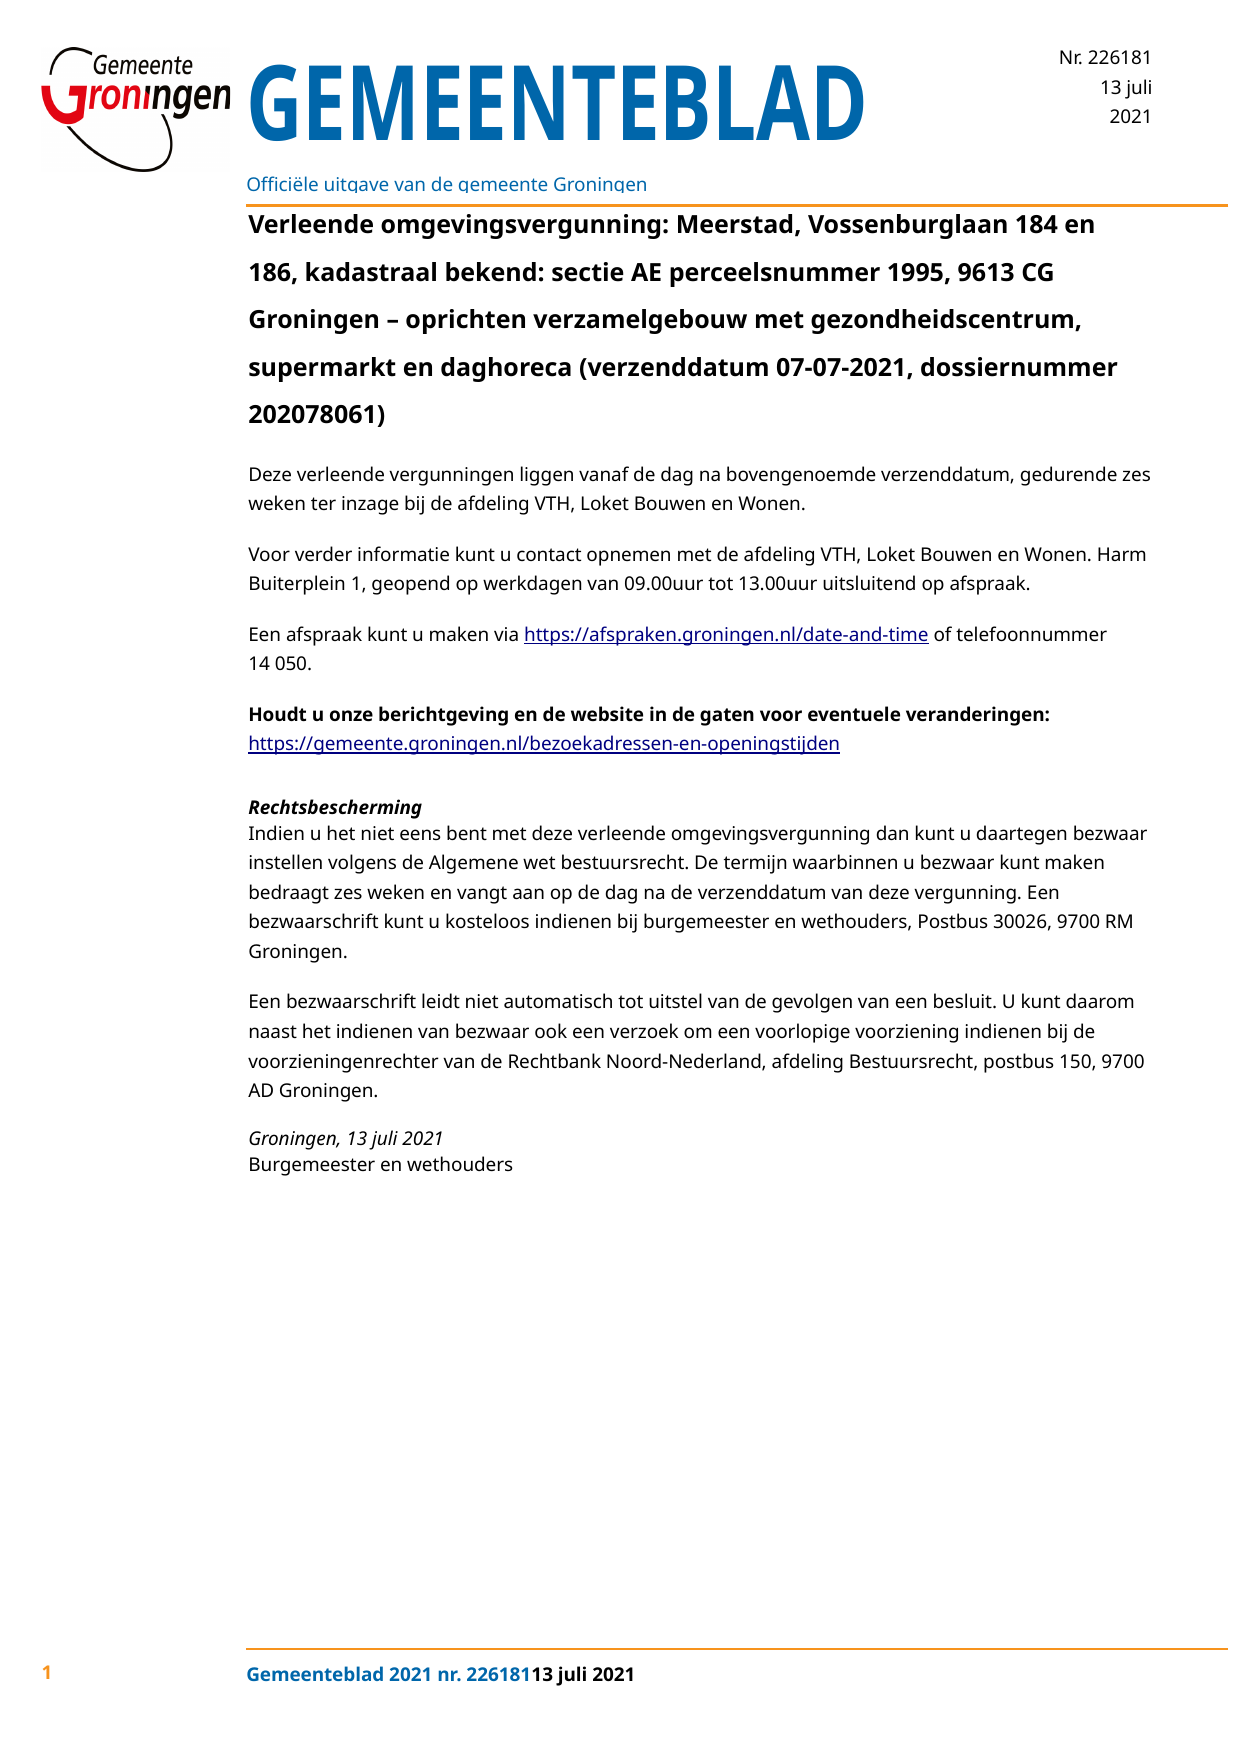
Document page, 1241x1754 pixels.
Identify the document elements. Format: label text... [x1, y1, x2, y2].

text Verleende omgevingsvergunning: Meerstad, Vossenburglaan 184 en 186, kadastraal bekend: sectie AE perceelsnummer 1995, 9613 CG Groningen – oprichten verzamelgebouw met gezondheidscentrum, supermarkt en daghoreca (verzenddatum 07-07-2021, dossiernummer 202078061) [248, 207, 1152, 431]
text Rechtsbescherming [248, 794, 1152, 820]
text Burgemeester en wethouders [248, 1151, 1152, 1177]
text Deze verleende vergunningen liggen vanaf de dag na bovengenoemde verzenddatum, gedurende zes weken ter inzage bij de afdeling VTH, Loket Bouwen en Wonen. [248, 461, 1152, 516]
picture [41, 47, 231, 172]
text Houdt u onze berichtgeving en de website in de gaten voor eventuele veranderingen: https://gemeente.groningen.nl/bezoekadressen-en-openingstijden [248, 701, 1152, 756]
text Een afspraak kunt u maken via https://afspraken.groningen.nl/date-and-time of telefoonnummer 14 050. [248, 621, 1152, 676]
text Groningen, 13 juli 2021 [248, 1125, 1152, 1151]
text Een bezwaarschrift leidt niet automatisch tot uitstel van de gevolgen van een besluit. U kunt daarom naast het indienen van bezwaar ook een verzoek om een voorlopige voorziening indienen bij de voorzieningenrechter van de Rechtbank Noord-Nederland, afdeling Bestuursrecht, postbus 150, 9700 AD Groningen. [248, 989, 1152, 1103]
text Voor verder informatie kunt u contact opnemen met de afdeling VTH, Loket Bouwen en Wonen. Harm Buiterplein 1, geopend op werkdagen van 09.00uur tot 13.00uur uitsluitend op afspraak. [248, 541, 1152, 596]
text Indien u het niet eens bent met deze verleende omgevingsvergunning dan kunt u daartegen bezwaar instellen volgens de Algemene wet bestuursrecht. De termijn waarbinnen u bezwaar kunt maken bedraagt zes weken en vangt aan op de dag na de verzenddatum van deze vergunning. Een bezwaarschrift kunt u kosteloos indienen bij burgemeester en wethouders, Postbus 30026, 9700 RM Groningen. [248, 820, 1152, 964]
